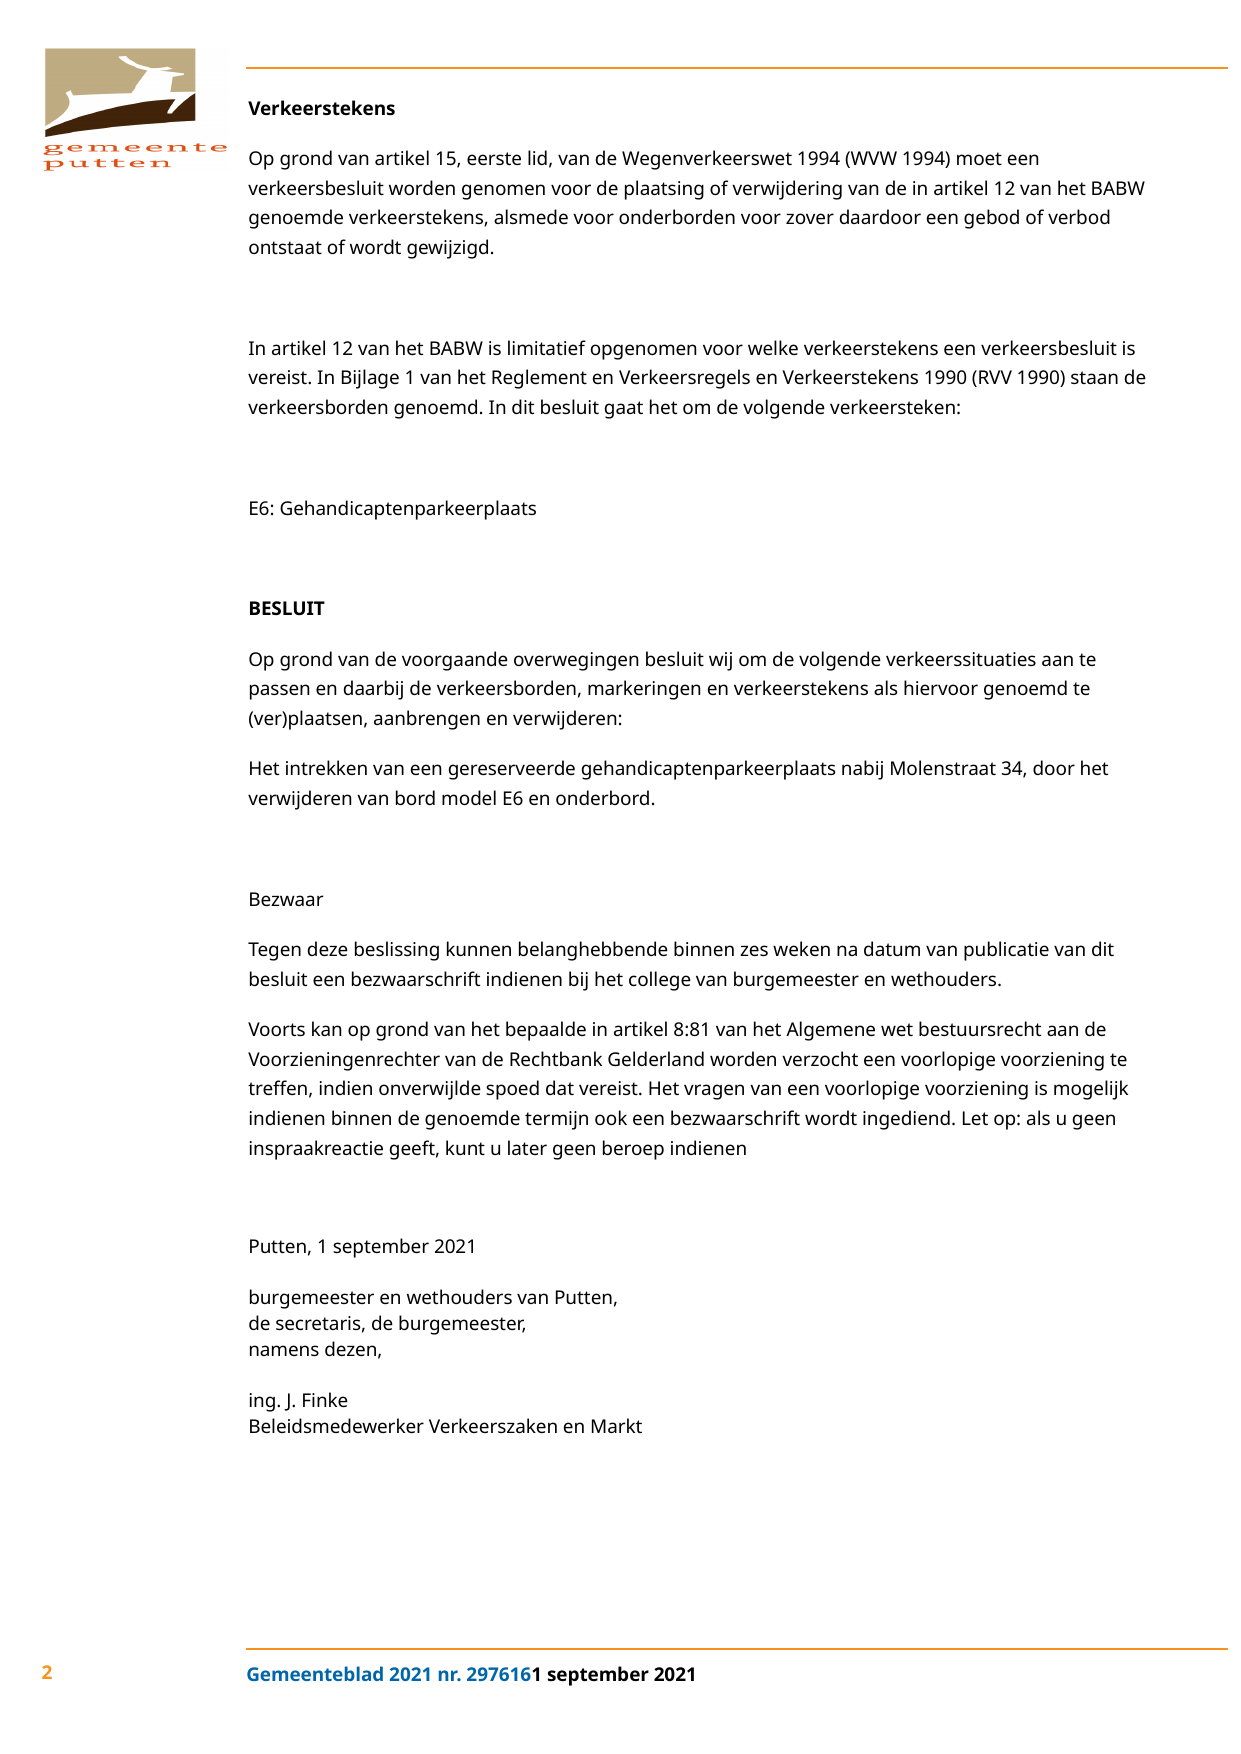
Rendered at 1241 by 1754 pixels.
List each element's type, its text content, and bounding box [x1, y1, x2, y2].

text Op grond van artikel 15, eerste lid, van de Wegenverkeerswet 1994 (WVW 1994) moet een verkeersbesluit worden genomen voor de plaatsing of verwijdering van de in artikel 12 van het BABW genoemde verkeerstekens, alsmede voor onderborden voor zover daardoor een gebod of verbod ontstaat of wordt gewijzigd. [248, 145, 1152, 260]
text Op grond van de voorgaande overwegingen besluit wij om de volgende verkeerssituaties aan te passen en daarbij de verkeersborden, markeringen en verkeerstekens als hiervoor genoemd te (ver)plaatsen, aanbrengen en verwijderen: [248, 646, 1152, 731]
text Voorts kan op grond van het bepaalde in artikel 8:81 van het Algemene wet bestuursrecht aan de Voorzieningenrechter van de Rechtbank Gelderland worden verzocht een voorlopige voorziening te treffen, indien onverwijlde spoed dat vereist. Het vragen van een voorlopige voorziening is mogelijk indienen binnen de genoemde termijn ook een bezwaarschrift wordt ingediend. Let op: als u geen inspraakreactie geeft, kunt u later geen beroep indienen [248, 1016, 1152, 1161]
text Putten, 1 september 2021 [248, 1233, 1152, 1259]
text ing. J. Finke [248, 1387, 1152, 1413]
text Bezwaar [248, 886, 1152, 912]
text In artikel 12 van het BABW is limitatief opgenomen voor welke verkeerstekens een verkeersbesluit is vereist. In Bijlage 1 van het Reglement en Verkeersregels en Verkeerstekens 1990 (RVV 1990) staan de verkeersborden genoemd. In dit besluit gaat het om de volgende verkeersteken: [248, 335, 1152, 420]
text E6: Gehandicaptenparkeerplaats [248, 495, 1152, 521]
text Beleidsmedewerker Verkeerszaken en Markt [248, 1413, 1152, 1439]
picture [41, 47, 231, 172]
text Verkeerstekens [248, 95, 1152, 121]
text de secretaris, de burgemeester, [248, 1310, 1152, 1336]
text burgemeester en wethouders van Putten, [248, 1284, 1152, 1310]
text namens dezen, [248, 1336, 1152, 1362]
text Tegen deze beslissing kunnen belanghebbende binnen zes weken na datum van publicatie van dit besluit een bezwaarschrift indienen bij het college van burgemeester en wethouders. [248, 936, 1152, 992]
text Het intrekken van een gereserveerde gehandicaptenparkeerplaats nabij Molenstraat 34, door het verwijderen van bord model E6 en onderbord. [248, 756, 1152, 811]
text BESLUIT [248, 596, 1152, 621]
